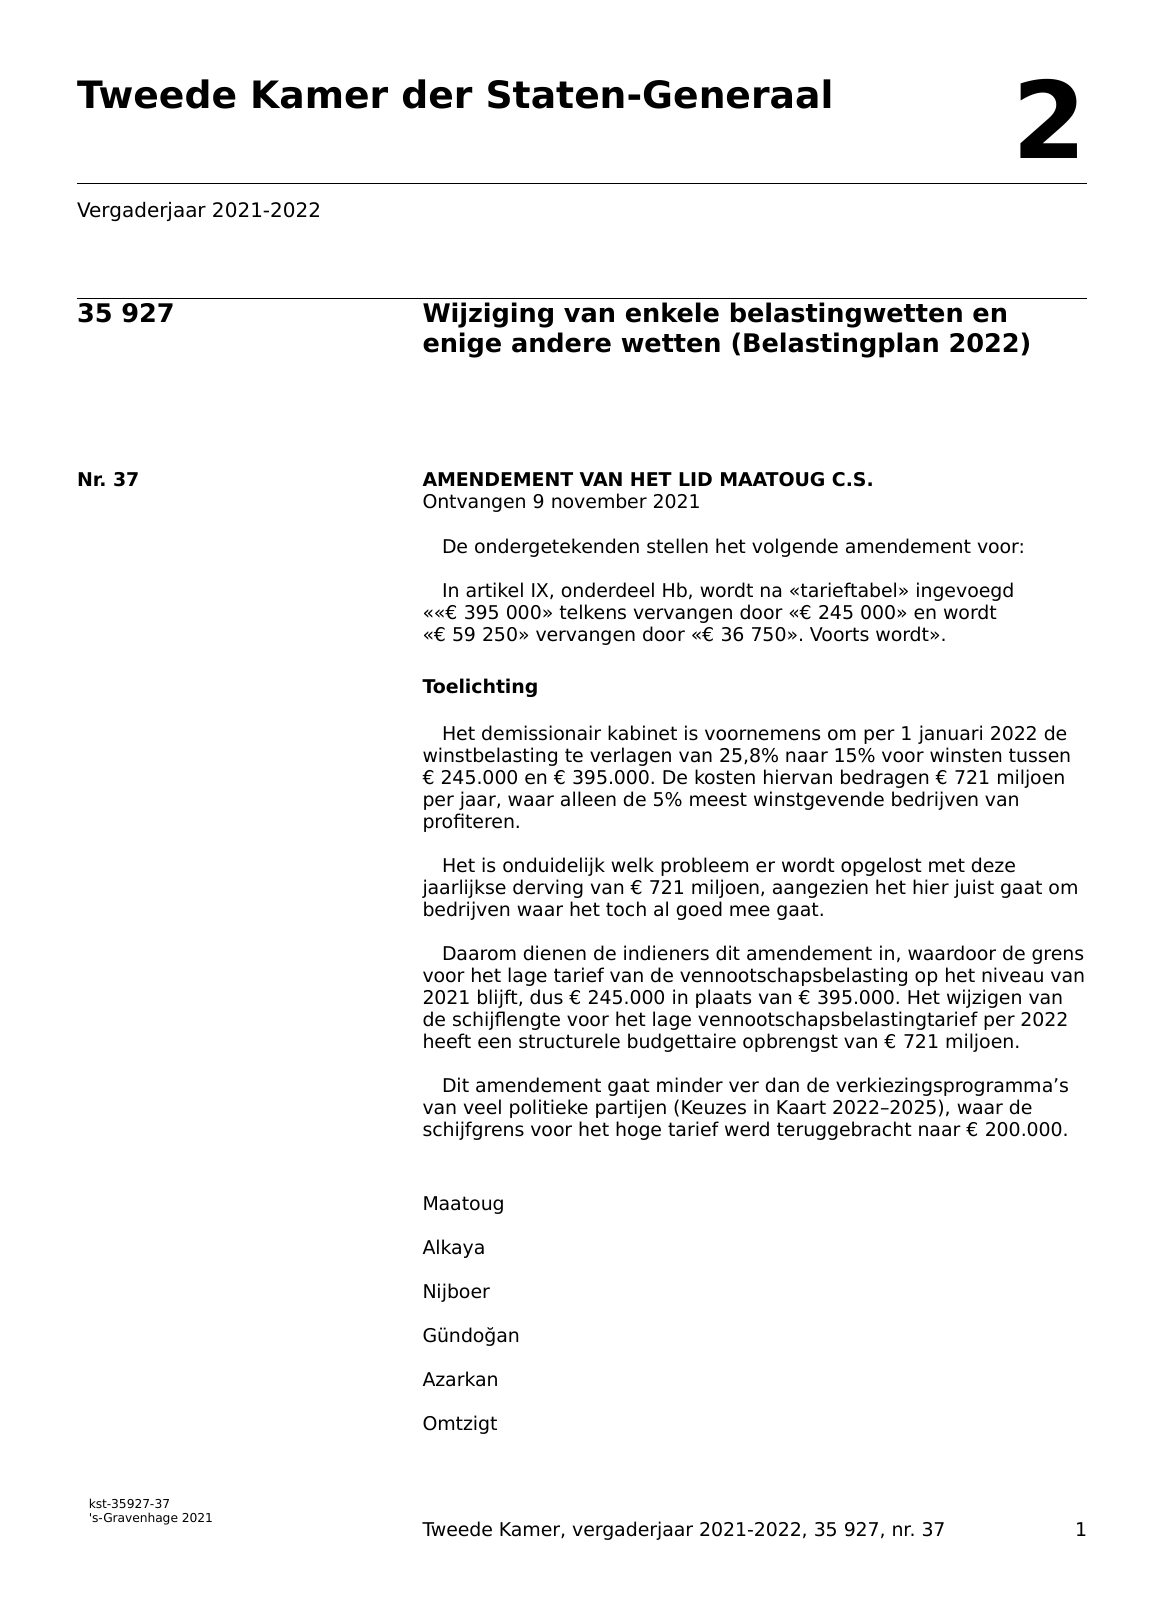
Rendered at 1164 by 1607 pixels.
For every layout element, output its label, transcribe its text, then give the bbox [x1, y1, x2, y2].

table_cell Vergaderjaar 2021-2022 [77, 184, 1087, 298]
text Dit amendement gaat minder ver dan de verkiezingsprogramma’s van veel politieke partijen (Keuzes in Kaart 2022–2025), waar de schijfgrens voor het hoge tarief werd teruggebracht naar € 200.000. [422, 1075, 1087, 1141]
subtitle Nr. 37 AMENDEMENT VAN HET LID MAATOUG C.S. [77, 469, 1087, 491]
table_header Tweede Kamer der Staten-Generaal [77, 59, 886, 183]
table_header 2 [886, 59, 1087, 183]
text Het is onduidelijk welk probleem er wordt opgelost met deze jaarlijkse derving van € 721 miljoen, aangezien het hier juist gaat om bedrijven waar het toch al goed mee gaat. [422, 855, 1087, 921]
text kst-35927-37 [88, 1497, 323, 1511]
text De ondergetekenden stellen het volgende amendement voor: [422, 536, 1087, 557]
subtitle 35 927 Wijziging van enkele belastingwetten en enige andere wetten (Belastingplan 2022) [77, 299, 1087, 358]
text In artikel IX, onderdeel Hb, wordt na «tarieftabel» ingevoegd ««€ 395 000» telkens vervangen door «€ 245 000» en wordt «€ 59 250» vervangen door «€ 36 750». Voorts wordt». [422, 580, 1087, 646]
text Daarom dienen de indieners dit amendement in, waardoor de grens voor het lage tarief van de vennootschapsbelasting op het niveau van 2021 blijft, dus € 245.000 in plaats van € 395.000. Het wijzigen van de schijflengte voor het lage vennootschapsbelastingtarief per 2022 heeft een structurele budgettaire opbrengst van € 721 miljoen. [422, 943, 1087, 1053]
text Maatoug Alkaya Nijboer Gündoğan Azarkan Omtzigt [422, 1171, 1087, 1434]
subtitle Toelichting [422, 676, 1087, 698]
text Het demissionair kabinet is voornemens om per 1 januari 2022 de winstbelasting te verlagen van 25,8% naar 15% voor winsten tussen € 245.000 en € 395.000. De kosten hiervan bedragen € 721 miljoen per jaar, waar alleen de 5% meest winstgevende bedrijven van profiteren. [422, 723, 1087, 832]
text 's-Gravenhage 2021 [88, 1511, 323, 1525]
text Ontvangen 9 november 2021 [422, 491, 1087, 513]
